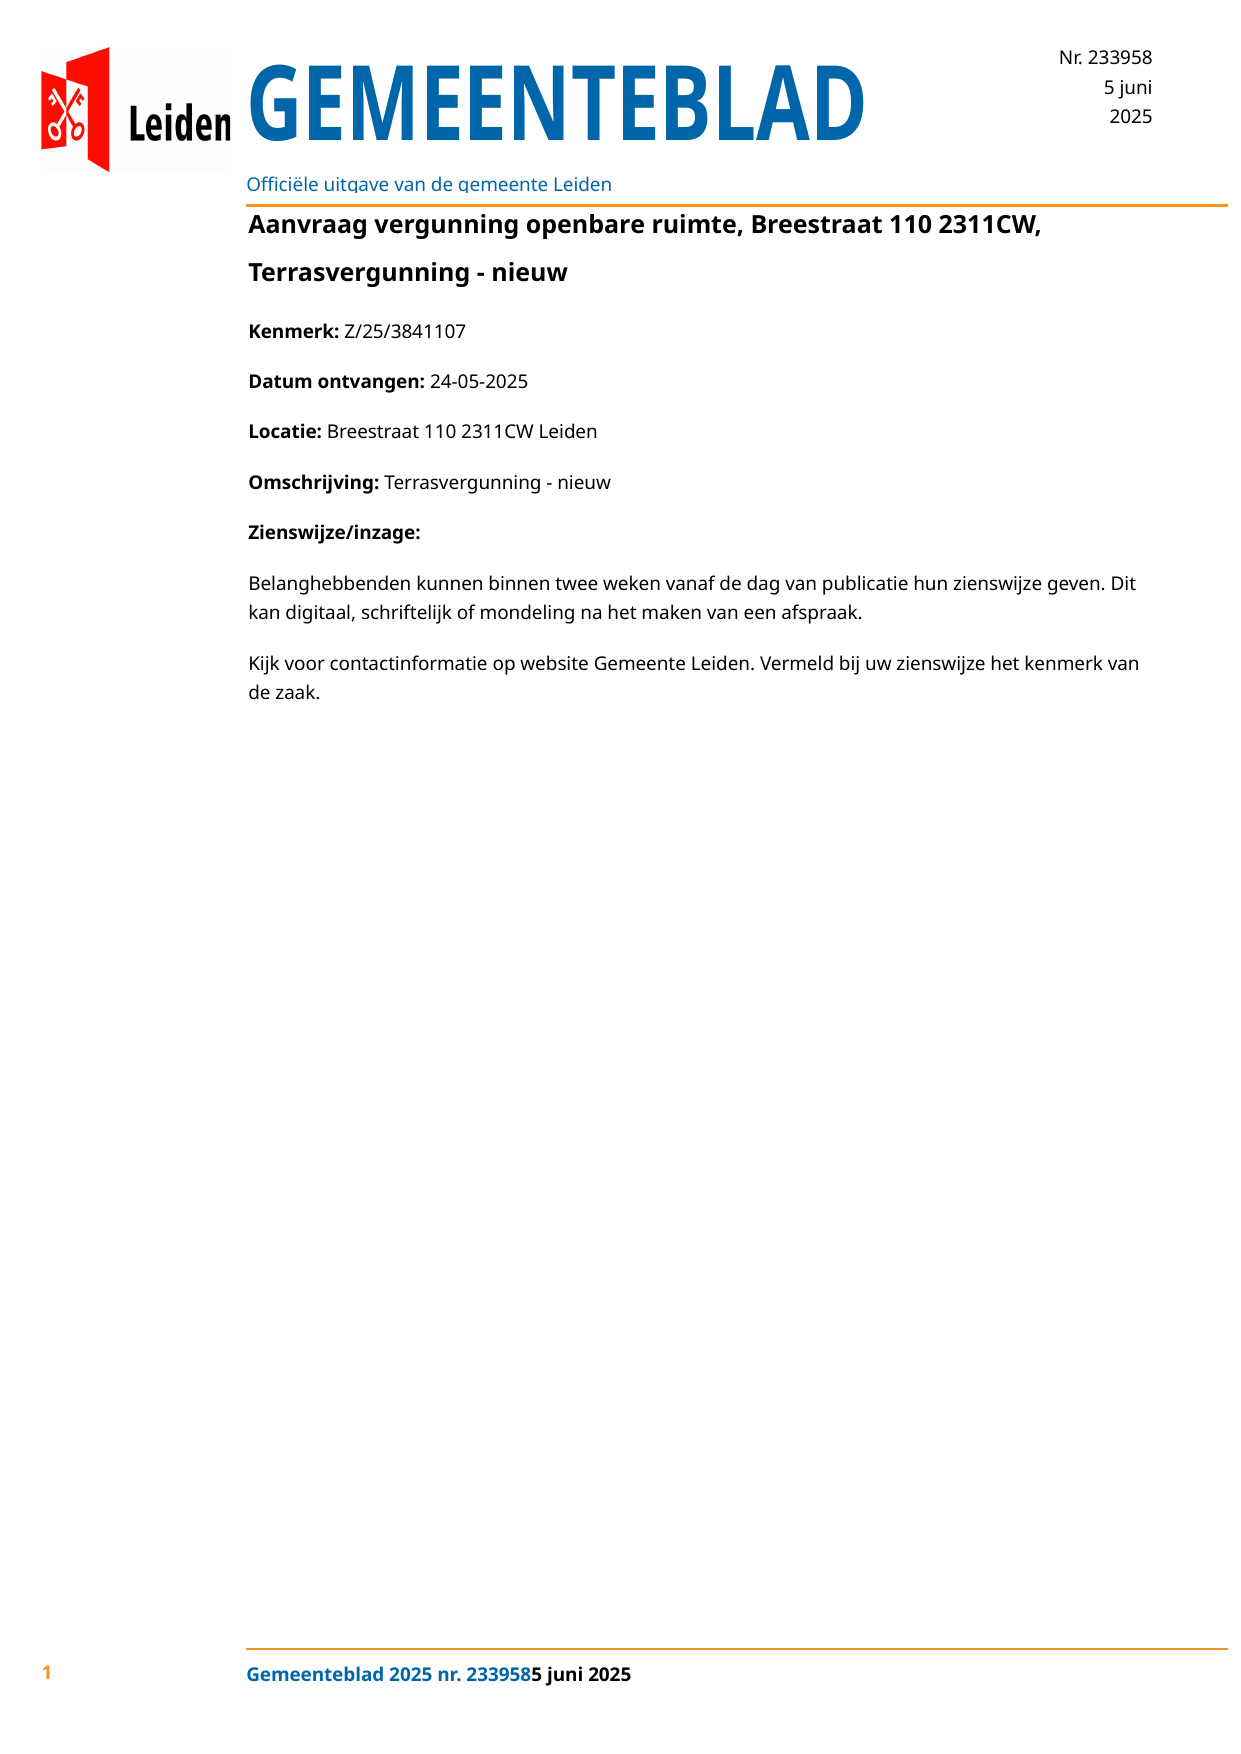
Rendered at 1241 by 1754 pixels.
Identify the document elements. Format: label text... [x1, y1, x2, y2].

picture [41, 47, 231, 172]
text Locatie: Breestraat 110 2311CW Leiden [248, 419, 1152, 444]
text Aanvraag vergunning openbare ruimte, Breestraat 110 2311CW, Terrasvergunning - nieuw [248, 207, 1152, 288]
text Zienswijze/inzage: [248, 519, 1152, 545]
text Kenmerk: Z/25/3841107 [248, 318, 1152, 344]
text Kijk voor contactinformatie op website Gemeente Leiden. Vermeld bij uw zienswijze het kenmerk van de zaak. [248, 650, 1152, 705]
text Belanghebbenden kunnen binnen twee weken vanaf de dag van publicatie hun zienswijze geven. Dit kan digitaal, schriftelijk of mondeling na het maken van een afspraak. [248, 570, 1152, 625]
text Omschrijving: Terrasvergunning - nieuw [248, 469, 1152, 495]
text Datum ontvangen: 24-05-2025 [248, 368, 1152, 394]
